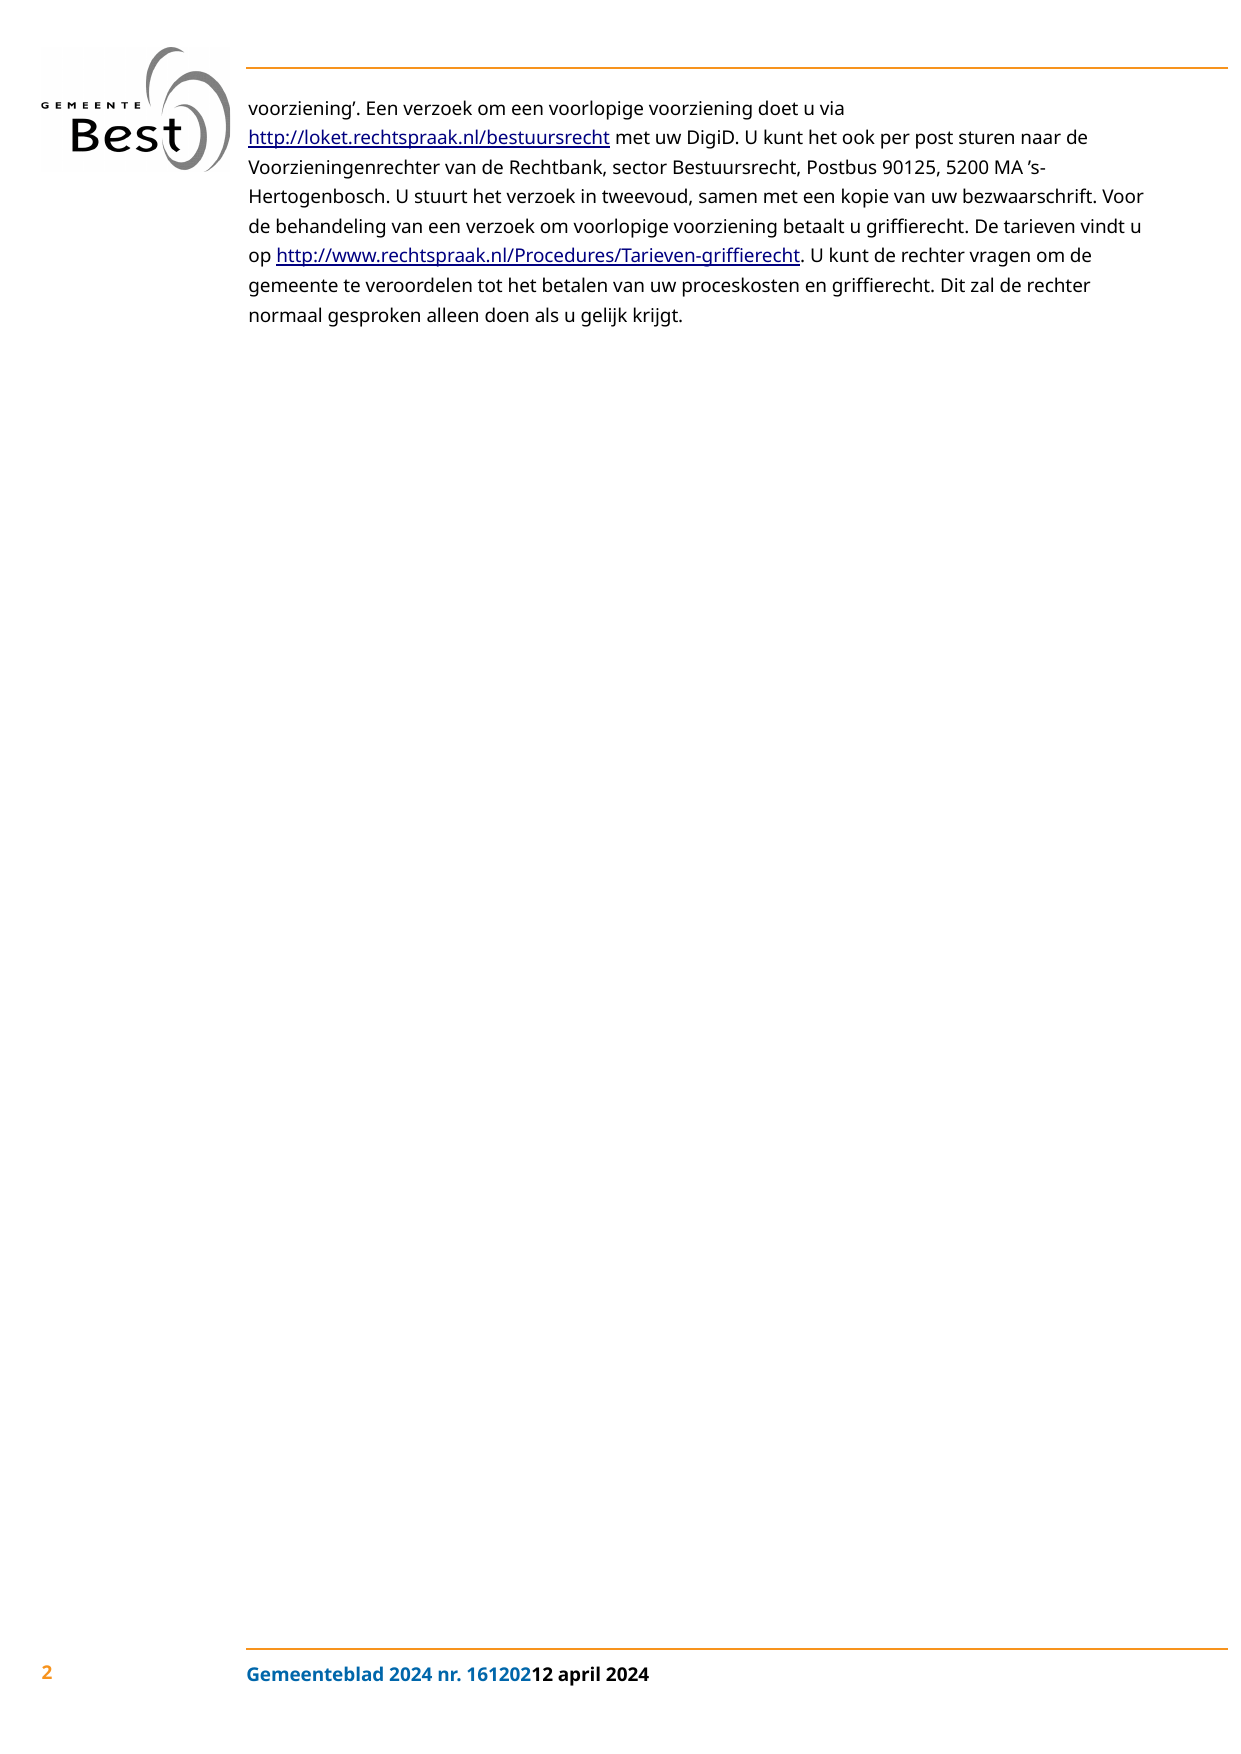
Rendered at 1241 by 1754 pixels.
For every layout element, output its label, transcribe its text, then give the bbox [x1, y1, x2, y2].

picture [41, 47, 231, 172]
text voorziening’. Een verzoek om een voorlopige voorziening doet u via http://loket.rechtspraak.nl/bestuursrecht met uw DigiD. U kunt het ook per post sturen naar de Voorzieningenrechter van de Rechtbank, sector Bestuursrecht, Postbus 90125, 5200 MA ’s-Hertogenbosch. U stuurt het verzoek in tweevoud, samen met een kopie van uw bezwaarschrift. Voor de behandeling van een verzoek om voorlopige voorziening betaalt u griffierecht. De tarieven vindt u op http://www.rechtspraak.nl/Procedures/Tarieven-griffierecht. U kunt de rechter vragen om de gemeente te veroordelen tot het betalen van uw proceskosten en griffierecht. Dit zal de rechter normaal gesproken alleen doen als u gelijk krijgt. [248, 95, 1152, 328]
